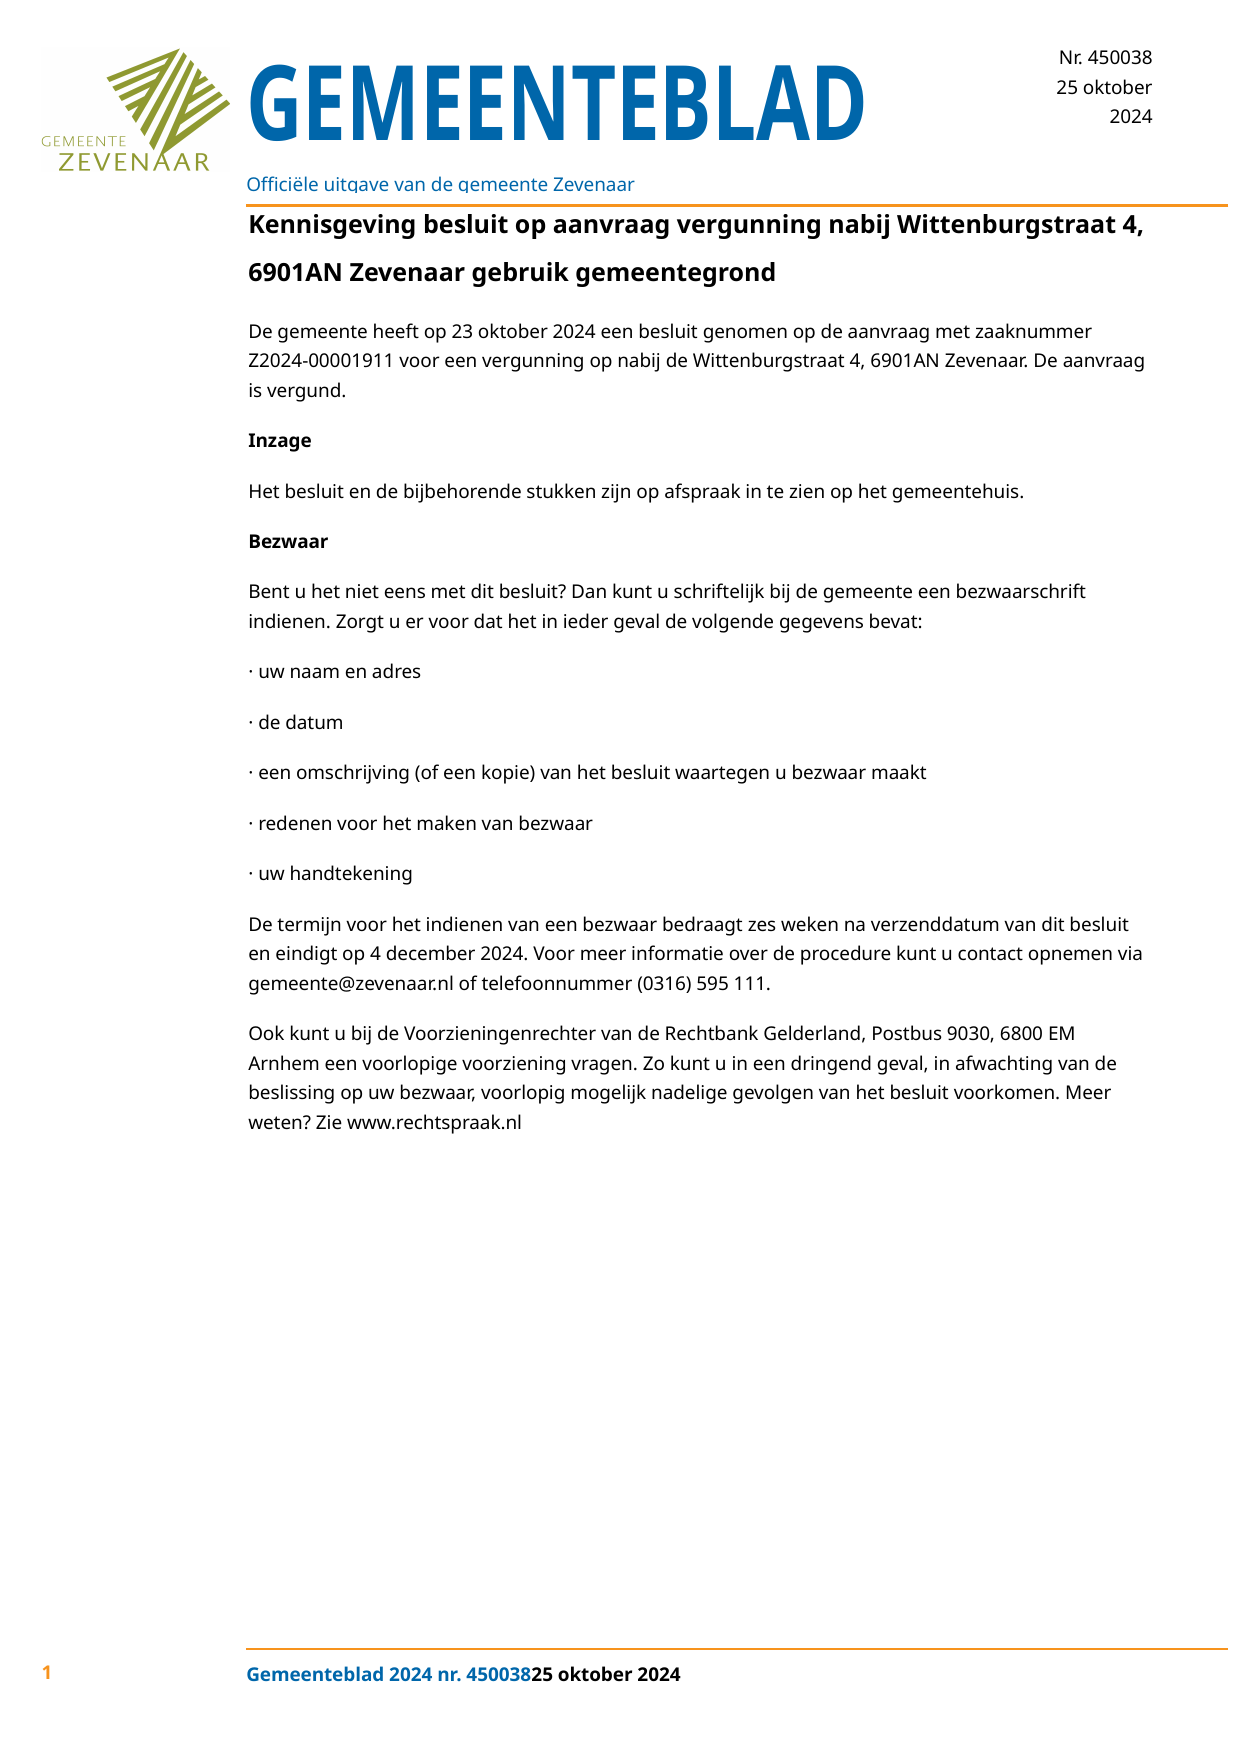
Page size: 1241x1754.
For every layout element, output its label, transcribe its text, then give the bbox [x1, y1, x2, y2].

text · de datum [248, 709, 1152, 735]
text De gemeente heeft op 23 oktober 2024 een besluit genomen op de aanvraag met zaaknummer Z2024-00001911 voor een vergunning op nabij de Wittenburgstraat 4, 6901AN Zevenaar. De aanvraag is vergund. [248, 318, 1152, 403]
text Het besluit en de bijbehorende stukken zijn op afspraak in te zien op het gemeentehuis. [248, 478, 1152, 504]
text · uw handtekening [248, 860, 1152, 886]
text Kennisgeving besluit op aanvraag vergunning nabij Wittenburgstraat 4, 6901AN Zevenaar gebruik gemeentegrond [248, 207, 1152, 288]
text Bezwaar [248, 528, 1152, 554]
text · uw naam en adres [248, 659, 1152, 684]
text · redenen voor het maken van bezwaar [248, 810, 1152, 836]
text Bent u het niet eens met dit besluit? Dan kunt u schriftelijk bij de gemeente een bezwaarschrift indienen. Zorgt u er voor dat het in ieder geval de volgende gegevens bevat: [248, 579, 1152, 634]
text Inzage [248, 427, 1152, 453]
picture [41, 47, 231, 172]
text De termijn voor het indienen van een bezwaar bedraagt zes weken na verzenddatum van dit besluit en eindigt op 4 december 2024. Voor meer informatie over de procedure kunt u contact opnemen via gemeente@zevenaar.nl of telefoonnummer (0316) 595 111. [248, 911, 1152, 996]
text Ook kunt u bij de Voorzieningenrechter van de Rechtbank Gelderland, Postbus 9030, 6800 EM Arnhem een voorlopige voorziening vragen. Zo kunt u in een dringend geval, in afwachting van de beslissing op uw bezwaar, voorlopig mogelijk nadelige gevolgen van het besluit voorkomen. Meer weten? Zie www.rechtspraak.nl [248, 1020, 1152, 1135]
text · een omschrijving (of een kopie) van het besluit waartegen u bezwaar maakt [248, 759, 1152, 785]
